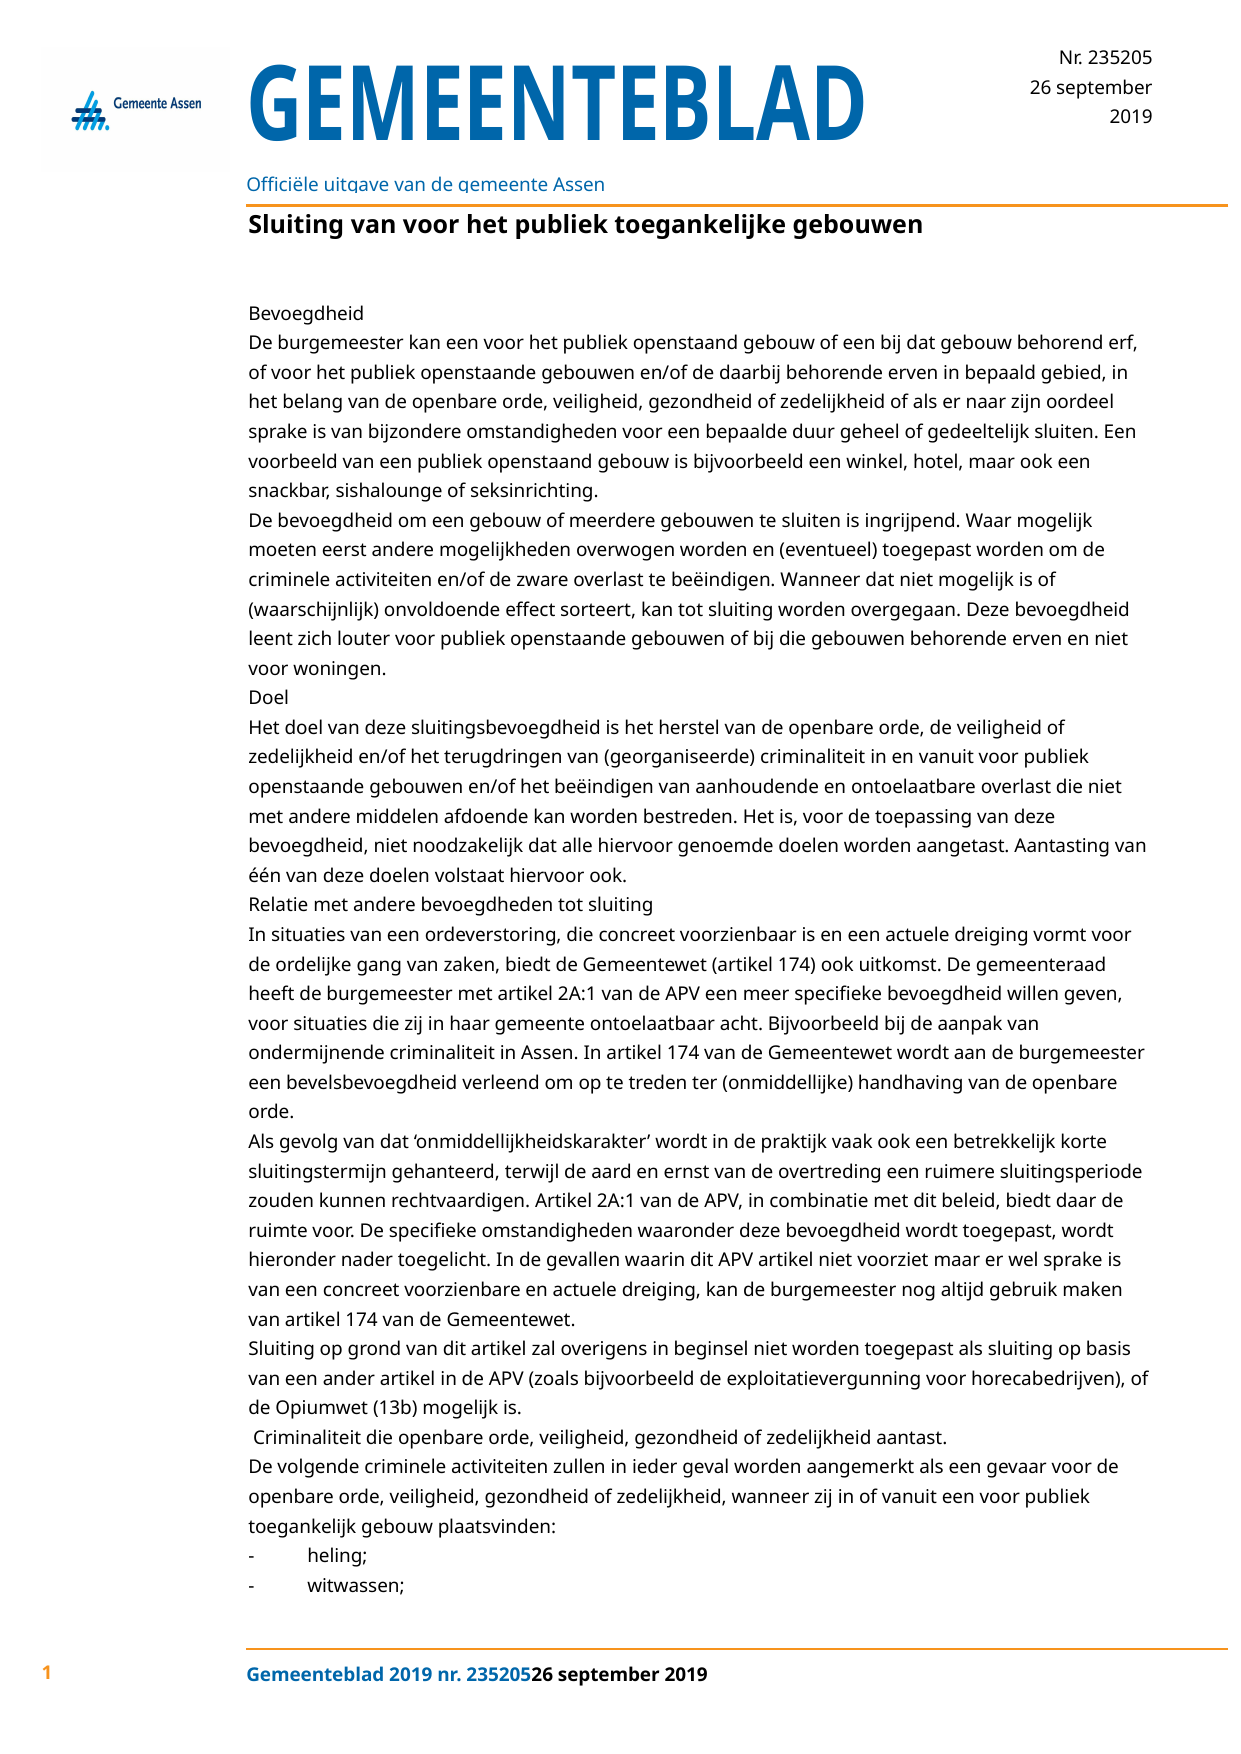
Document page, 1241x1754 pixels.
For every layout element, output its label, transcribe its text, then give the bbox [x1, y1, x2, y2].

text Sluiting van voor het publiek toegankelijke gebouwen [248, 207, 1152, 241]
text Relatie met andere bevoegdheden tot sluiting [248, 892, 1152, 917]
text In situaties van een ordeverstoring, die concreet voorzienbaar is en een actuele dreiging vormt voor de ordelijke gang van zaken, biedt de Gemeentewet (artikel 174) ook uitkomst. De gemeenteraad heeft de burgemeester met artikel 2A:1 van de APV een meer specifieke bevoegdheid willen geven, voor situaties die zij in haar gemeente ontoelaatbaar acht. Bijvoorbeeld bij de aanpak van ondermijnende criminaliteit in Assen. In artikel 174 van de Gemeentewet wordt aan de burgemeester een bevelsbevoegdheid verleend om op te treden ter (onmiddellijke) handhaving van de openbare orde. [248, 921, 1152, 1124]
text Het doel van deze sluitingsbevoegdheid is het herstel van de openbare orde, de veiligheid of zedelijkheid en/of het terugdringen van (georganiseerde) criminaliteit in en vanuit voor publiek openstaande gebouwen en/of het beëindigen van aanhoudende en ontoelaatbare overlast die niet met andere middelen afdoende kan worden bestreden. Het is, voor de toepassing van deze bevoegdheid, niet noodzakelijk dat alle hiervoor genoemde doelen worden aangetast. Aantasting van één van deze doelen volstaat hiervoor ook. [248, 714, 1152, 888]
text De volgende criminele activiteiten zullen in ieder geval worden aangemerkt als een gevaar voor de openbare orde, veiligheid, gezondheid of zedelijkheid, wanneer zij in of vanuit een voor publiek toegankelijk gebouw plaatsvinden: [248, 1454, 1152, 1538]
text Sluiting op grond van dit artikel zal overigens in beginsel niet worden toegepast als sluiting op basis van een ander artikel in de APV (zoals bijvoorbeeld de exploitatievergunning voor horecabedrijven), of de Opiumwet (13b) mogelijk is. [248, 1335, 1152, 1420]
text Criminaliteit die openbare orde, veiligheid, gezondheid of zedelijkheid aantast. [248, 1424, 1152, 1450]
text De burgemeester kan een voor het publiek openstaand gebouw of een bij dat gebouw behorend erf, of voor het publiek openstaande gebouwen en/of de daarbij behorende erven in bepaald gebied, in het belang van de openbare orde, veiligheid, gezondheid of zedelijkheid of als er naar zijn oordeel sprake is van bijzondere omstandigheden voor een bepaalde duur geheel of gedeeltelijk sluiten. Een voorbeeld van een publiek openstaand gebouw is bijvoorbeeld een winkel, hotel, maar ook een snackbar, sishalounge of seksinrichting. [248, 329, 1152, 503]
text Doel [248, 684, 1152, 710]
text Als gevolg van dat ‘onmiddellijkheidskarakter’ wordt in de praktijk vaak ook een betrekkelijk korte sluitingstermijn gehanteerd, terwijl de aard en ernst van de overtreding een ruimere sluitingsperiode zouden kunnen rechtvaardigen. Artikel 2A:1 van de APV, in combinatie met dit beleid, biedt daar de ruimte voor. De specifieke omstandigheden waaronder deze bevoegdheid wordt toegepast, wordt hieronder nader toegelicht. In de gevallen waarin dit APV artikel niet voorziet maar er wel sprake is van een concreet voorzienbare en actuele dreiging, kan de burgemeester nog altijd gebruik maken van artikel 174 van de Gemeentewet. [248, 1128, 1152, 1331]
text Bevoegdheid [248, 300, 1152, 326]
text De bevoegdheid om een gebouw of meerdere gebouwen te sluiten is ingrijpend. Waar mogelijk moeten eerst andere mogelijkheden overwogen worden en (eventueel) toegepast worden om de criminele activiteiten en/of de zware overlast te beëindigen. Wanneer dat niet mogelijk is of (waarschijnlijk) onvoldoende effect sorteert, kan tot sluiting worden overgegaan. Deze bevoegdheid leent zich louter voor publiek openstaande gebouwen of bij die gebouwen behorende erven en niet voor woningen. [248, 507, 1152, 681]
picture [41, 47, 231, 172]
list heling; [248, 1542, 1152, 1568]
list witwassen; [248, 1572, 1152, 1598]
